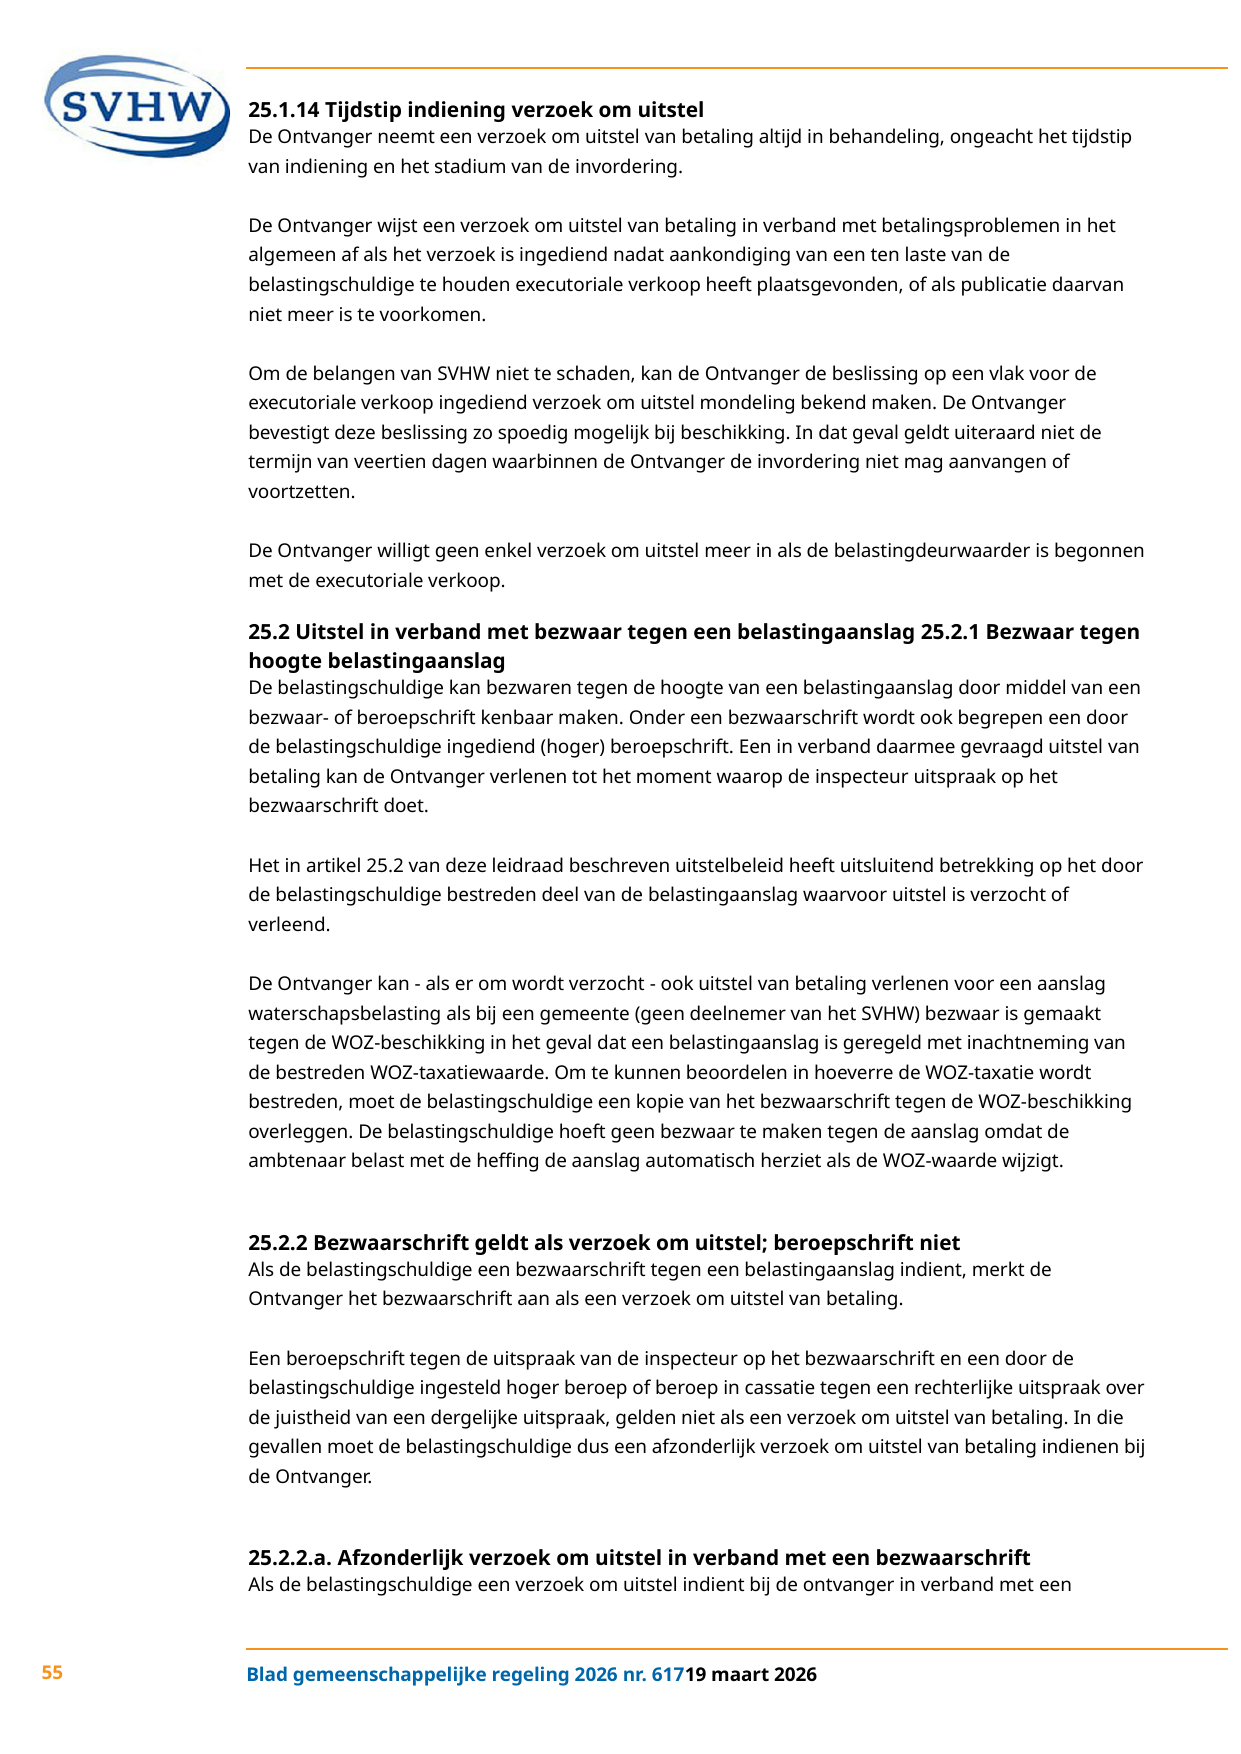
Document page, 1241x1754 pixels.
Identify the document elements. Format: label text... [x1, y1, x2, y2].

text 25.2 Uitstel in verband met bezwaar tegen een belastingaanslag 25.2.1 Bezwaar tegen hoogte belastingaanslag [248, 617, 1152, 674]
text Als de belastingschuldige een verzoek om uitstel indient bij de ontvanger in verband met een [248, 1572, 1152, 1597]
text De Ontvanger wijst een verzoek om uitstel van betaling in verband met betalingsproblemen in het algemeen af als het verzoek is ingediend nadat aankondiging van een ten laste van de belastingschuldige te houden executoriale verkoop heeft plaatsgevonden, of als publicatie daarvan niet meer is te voorkomen. [248, 212, 1152, 326]
text 25.1.14 Tijdstip indiening verzoek om uitstel [248, 95, 1152, 123]
text De Ontvanger neemt een verzoek om uitstel van betaling altijd in behandeling, ongeacht het tijdstip van indiening en het stadium van de invordering. [248, 123, 1152, 178]
text Het in artikel 25.2 van deze leidraad beschreven uitstelbeleid heeft uitsluitend betrekking op het door de belastingschuldige bestreden deel van de belastingaanslag waarvoor uitstel is verzocht of verleend. [248, 852, 1152, 937]
text De Ontvanger willigt geen enkel verzoek om uitstel meer in als de belastingdeurwaarder is begonnen met de executoriale verkoop. [248, 537, 1152, 593]
text Om de belangen van SVHW niet te schaden, kan de Ontvanger de beslissing op een vlak voor de executoriale verkoop ingediend verzoek om uitstel mondeling bekend maken. De Ontvanger bevestigt deze beslissing zo spoedig mogelijk bij beschikking. In dat geval geldt uiteraard niet de termijn van veertien dagen waarbinnen de Ontvanger de invordering niet mag aanvangen of voortzetten. [248, 360, 1152, 504]
text Als de belastingschuldige een bezwaarschrift tegen een belastingaanslag indient, merkt de Ontvanger het bezwaarschrift aan als een verzoek om uitstel van betaling. [248, 1256, 1152, 1311]
text De belastingschuldige kan bezwaren tegen de hoogte van een belastingaanslag door middel van een bezwaar- of beroepschrift kenbaar maken. Onder een bezwaarschrift wordt ook begrepen een door de belastingschuldige ingediend (hoger) beroepschrift. Een in verband daarmee gevraagd uitstel van betaling kan de Ontvanger verlenen tot het moment waarop de inspecteur uitspraak op het bezwaarschrift doet. [248, 674, 1152, 818]
picture [41, 47, 231, 172]
text 25.2.2.a. Afzonderlijk verzoek om uitstel in verband met een bezwaarschrift [248, 1543, 1152, 1572]
text De Ontvanger kan - als er om wordt verzocht - ook uitstel van betaling verlenen voor een aanslag waterschapsbelasting als bij een gemeente (geen deelnemer van het SVHW) bezwaar is gemaakt tegen de WOZ-beschikking in het geval dat een belastingaanslag is geregeld met inachtneming van de bestreden WOZ-taxatiewaarde. Om te kunnen beoordelen in hoeverre de WOZ-taxatie wordt bestreden, moet de belastingschuldige een kopie van het bezwaarschrift tegen de WOZ-beschikking overleggen. De belastingschuldige hoeft geen bezwaar te maken tegen de aanslag omdat de ambtenaar belast met de heffing de aanslag automatisch herziet als de WOZ-waarde wijzigt. [248, 970, 1152, 1173]
text Een beroepschrift tegen de uitspraak van de inspecteur op het bezwaarschrift en een door de belastingschuldige ingesteld hoger beroep of beroep in cassatie tegen een rechterlijke uitspraak over de juistheid van een dergelijke uitspraak, gelden niet als een verzoek om uitstel van betaling. In die gevallen moet de belastingschuldige dus een afzonderlijk verzoek om uitstel van betaling indienen bij de Ontvanger. [248, 1345, 1152, 1489]
text 25.2.2 Bezwaarschrift geldt als verzoek om uitstel; beroepschrift niet [248, 1228, 1152, 1256]
